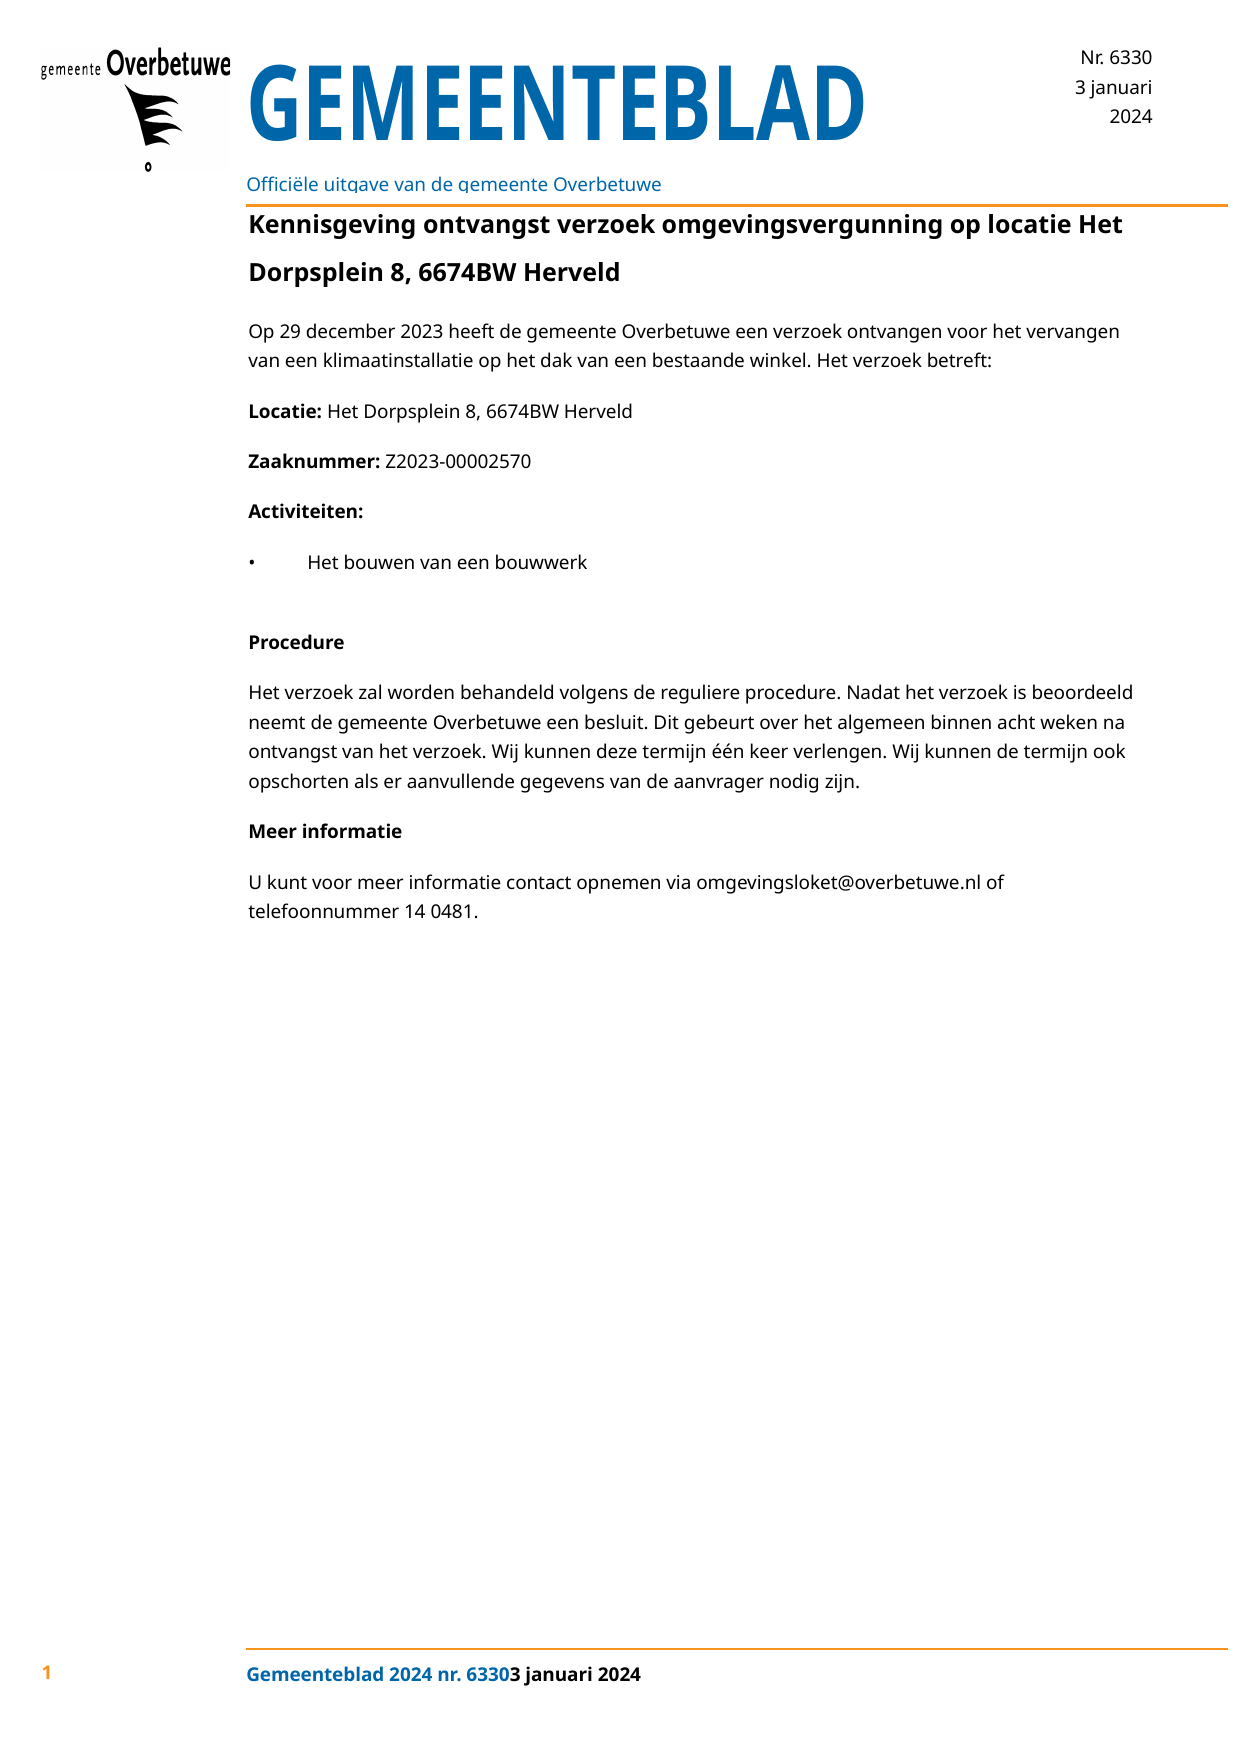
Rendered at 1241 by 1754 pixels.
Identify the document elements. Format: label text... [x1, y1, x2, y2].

picture [41, 47, 231, 172]
text Activiteiten: [248, 499, 1152, 524]
list Het bouwen van een bouwwerk [248, 549, 1152, 575]
text Het verzoek zal worden behandeld volgens de reguliere procedure. Nadat het verzoek is beoordeeld neemt de gemeente Overbetuwe een besluit. Dit gebeurt over het algemeen binnen acht weken na ontvangst van het verzoek. Wij kunnen deze termijn één keer verlengen. Wij kunnen de termijn ook opschorten als er aanvullende gegevens van de aanvrager nodig zijn. [248, 679, 1152, 794]
text Meer informatie [248, 819, 1152, 844]
text Op 29 december 2023 heeft de gemeente Overbetuwe een verzoek ontvangen voor het vervangen van een klimaatinstallatie op het dak van een bestaande winkel. Het verzoek betreft: [248, 318, 1152, 373]
text Locatie: Het Dorpsplein 8, 6674BW Herveld [248, 398, 1152, 424]
text Procedure [248, 629, 1152, 655]
text U kunt voor meer informatie contact opnemen via omgevingsloket@overbetuwe.nl of telefoonnummer 14 0481. [248, 869, 1152, 924]
text Zaaknummer: Z2023-00002570 [248, 448, 1152, 474]
text Kennisgeving ontvangst verzoek omgevingsvergunning op locatie Het Dorpsplein 8, 6674BW Herveld [248, 207, 1152, 288]
